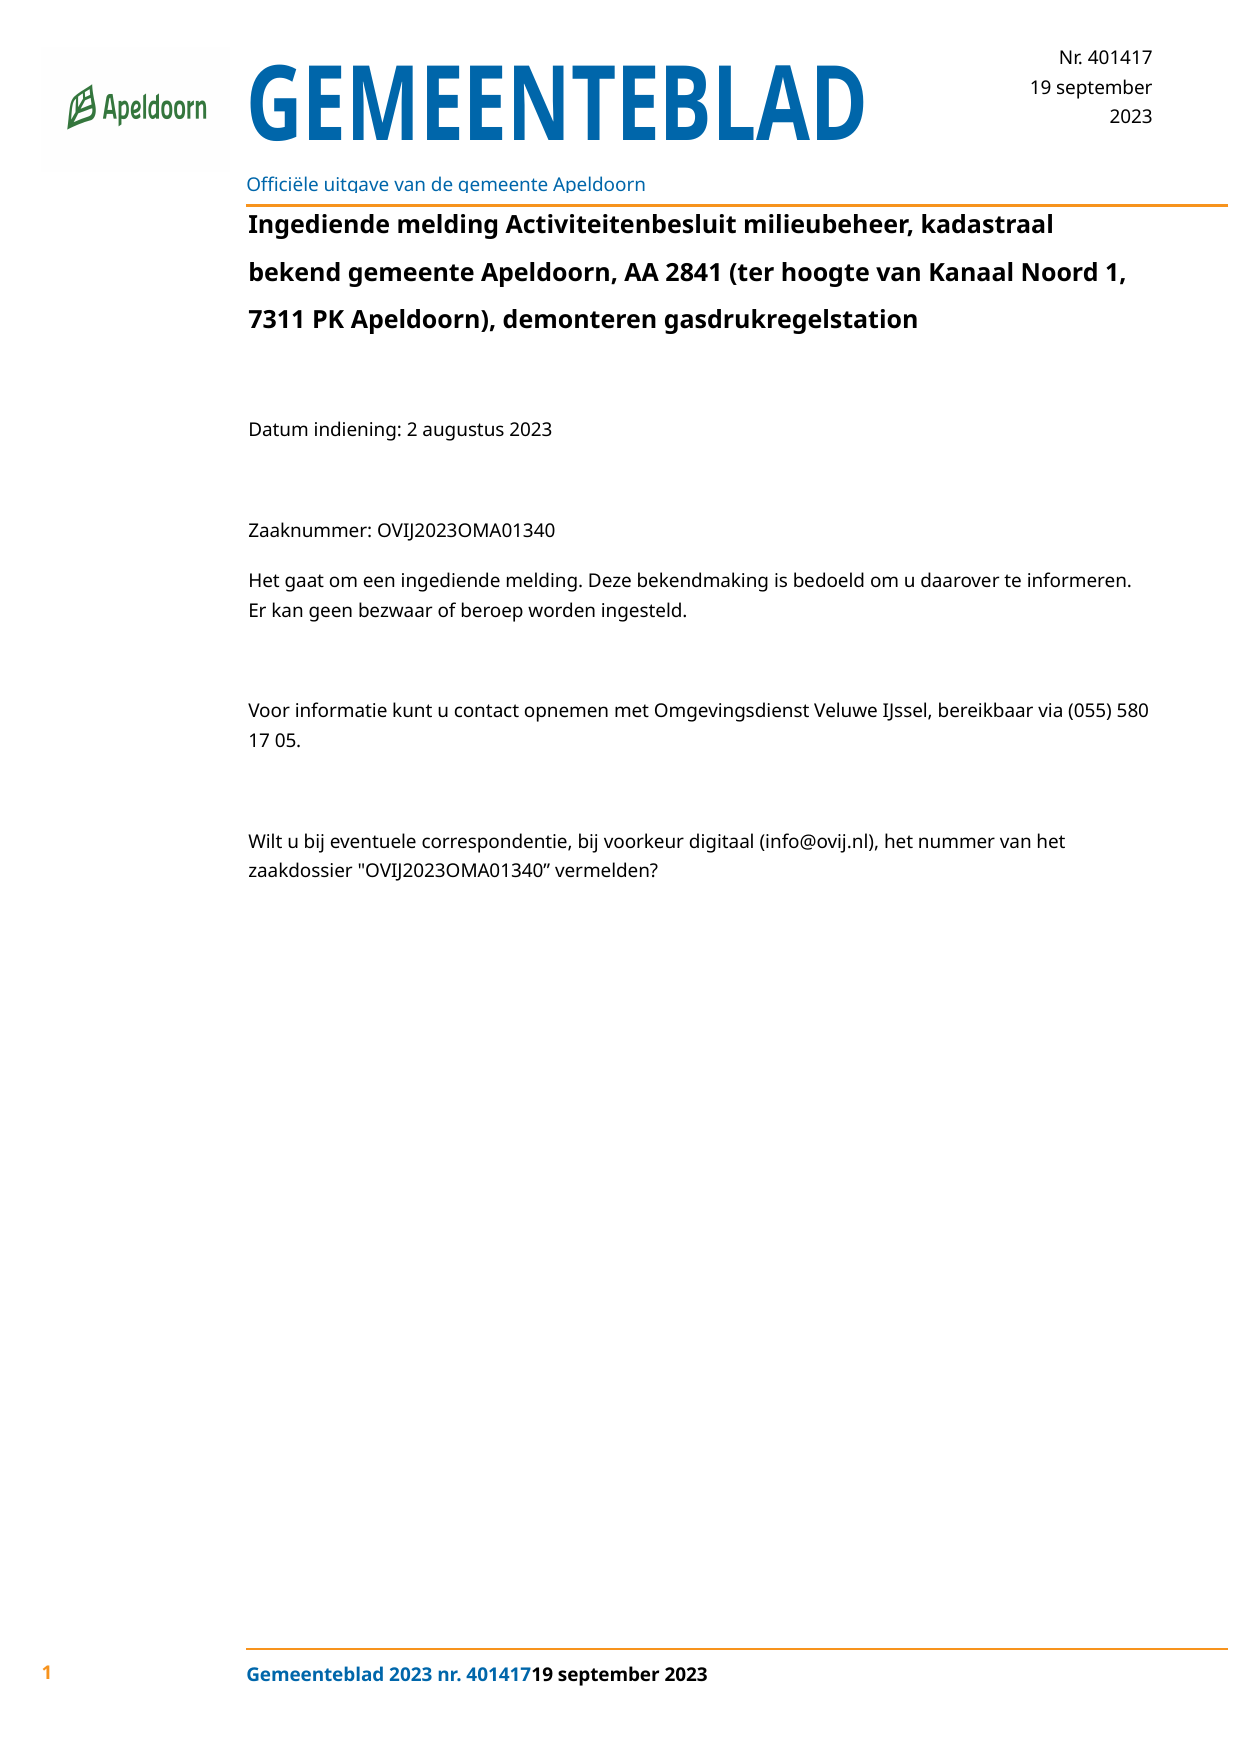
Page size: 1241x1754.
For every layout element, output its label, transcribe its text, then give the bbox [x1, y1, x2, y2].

picture [41, 47, 231, 172]
text Ingediende melding Activiteitenbesluit milieubeheer, kadastraal bekend gemeente Apeldoorn, AA 2841 (ter hoogte van Kanaal Noord 1, 7311 PK Apeldoorn), demonteren gasdrukregelstation [248, 207, 1152, 336]
text Voor informatie kunt u contact opnemen met Omgevingsdienst Veluwe IJssel, bereikbaar via (055) 580 17 05. [248, 698, 1152, 753]
text Het gaat om een ingediende melding. Deze bekendmaking is bedoeld om u daarover te informeren. Er kan geen bezwaar of beroep worden ingesteld. [248, 567, 1152, 622]
text Wilt u bij eventuele correspondentie, bij voorkeur digitaal (info@ovij.nl), het nummer van het zaakdossier "OVIJ2023OMA01340” vermelden? [248, 828, 1152, 883]
text Datum indiening: 2 augustus 2023 [248, 416, 1152, 442]
text Zaaknummer: OVIJ2023OMA01340 [248, 517, 1152, 542]
